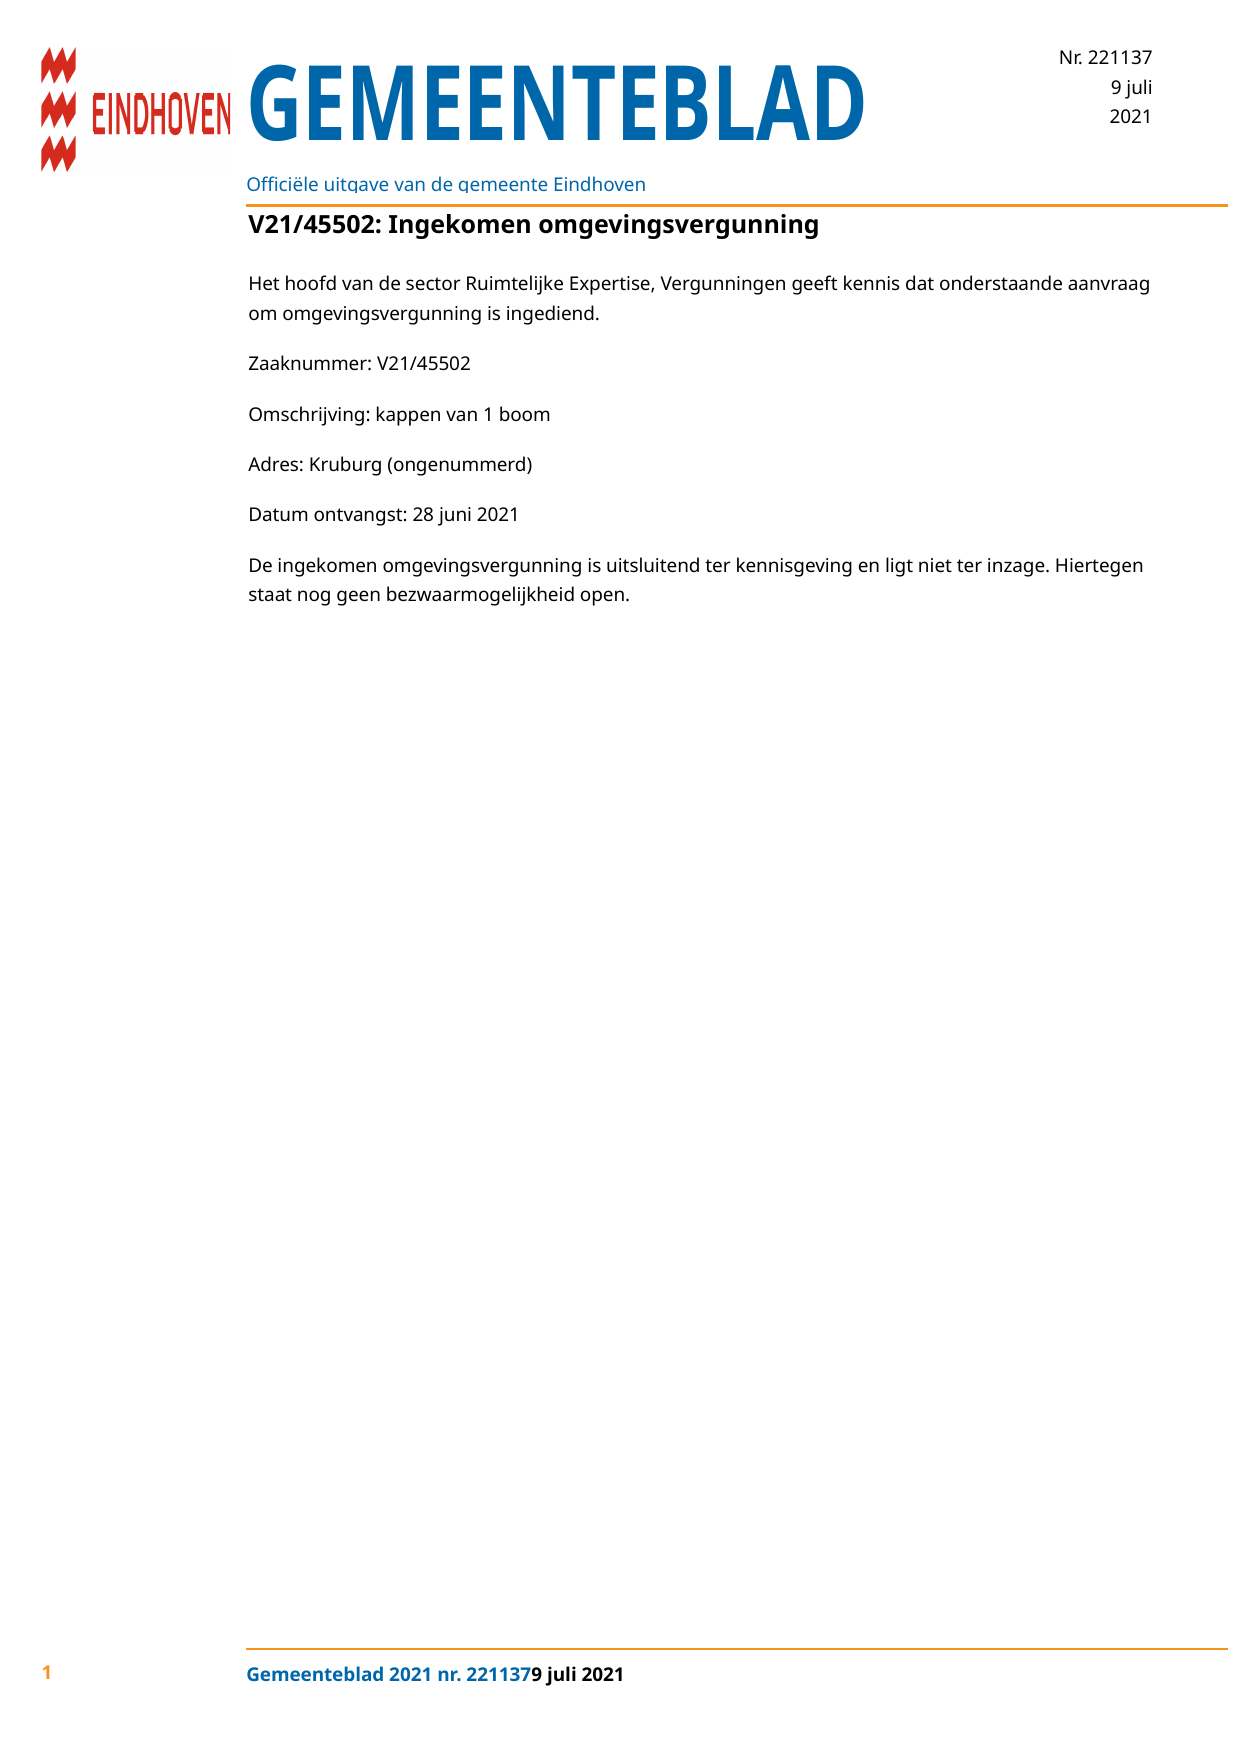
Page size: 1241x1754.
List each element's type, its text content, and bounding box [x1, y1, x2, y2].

text De ingekomen omgevingsvergunning is uitsluitend ter kennisgeving en ligt niet ter inzage. Hiertegen staat nog geen bezwaarmogelijkheid open. [248, 552, 1152, 607]
text Omschrijving: kappen van 1 boom [248, 401, 1152, 426]
text Adres: Kruburg (ongenummerd) [248, 451, 1152, 477]
text Datum ontvangst: 28 juni 2021 [248, 502, 1152, 527]
text Zaaknummer: V21/45502 [248, 350, 1152, 376]
text Het hoofd van de sector Ruimtelijke Expertise, Vergunningen geeft kennis dat onderstaande aanvraag om omgevingsvergunning is ingediend. [248, 270, 1152, 326]
text V21/45502: Ingekomen omgevingsvergunning [248, 207, 1152, 241]
picture [41, 47, 231, 172]
